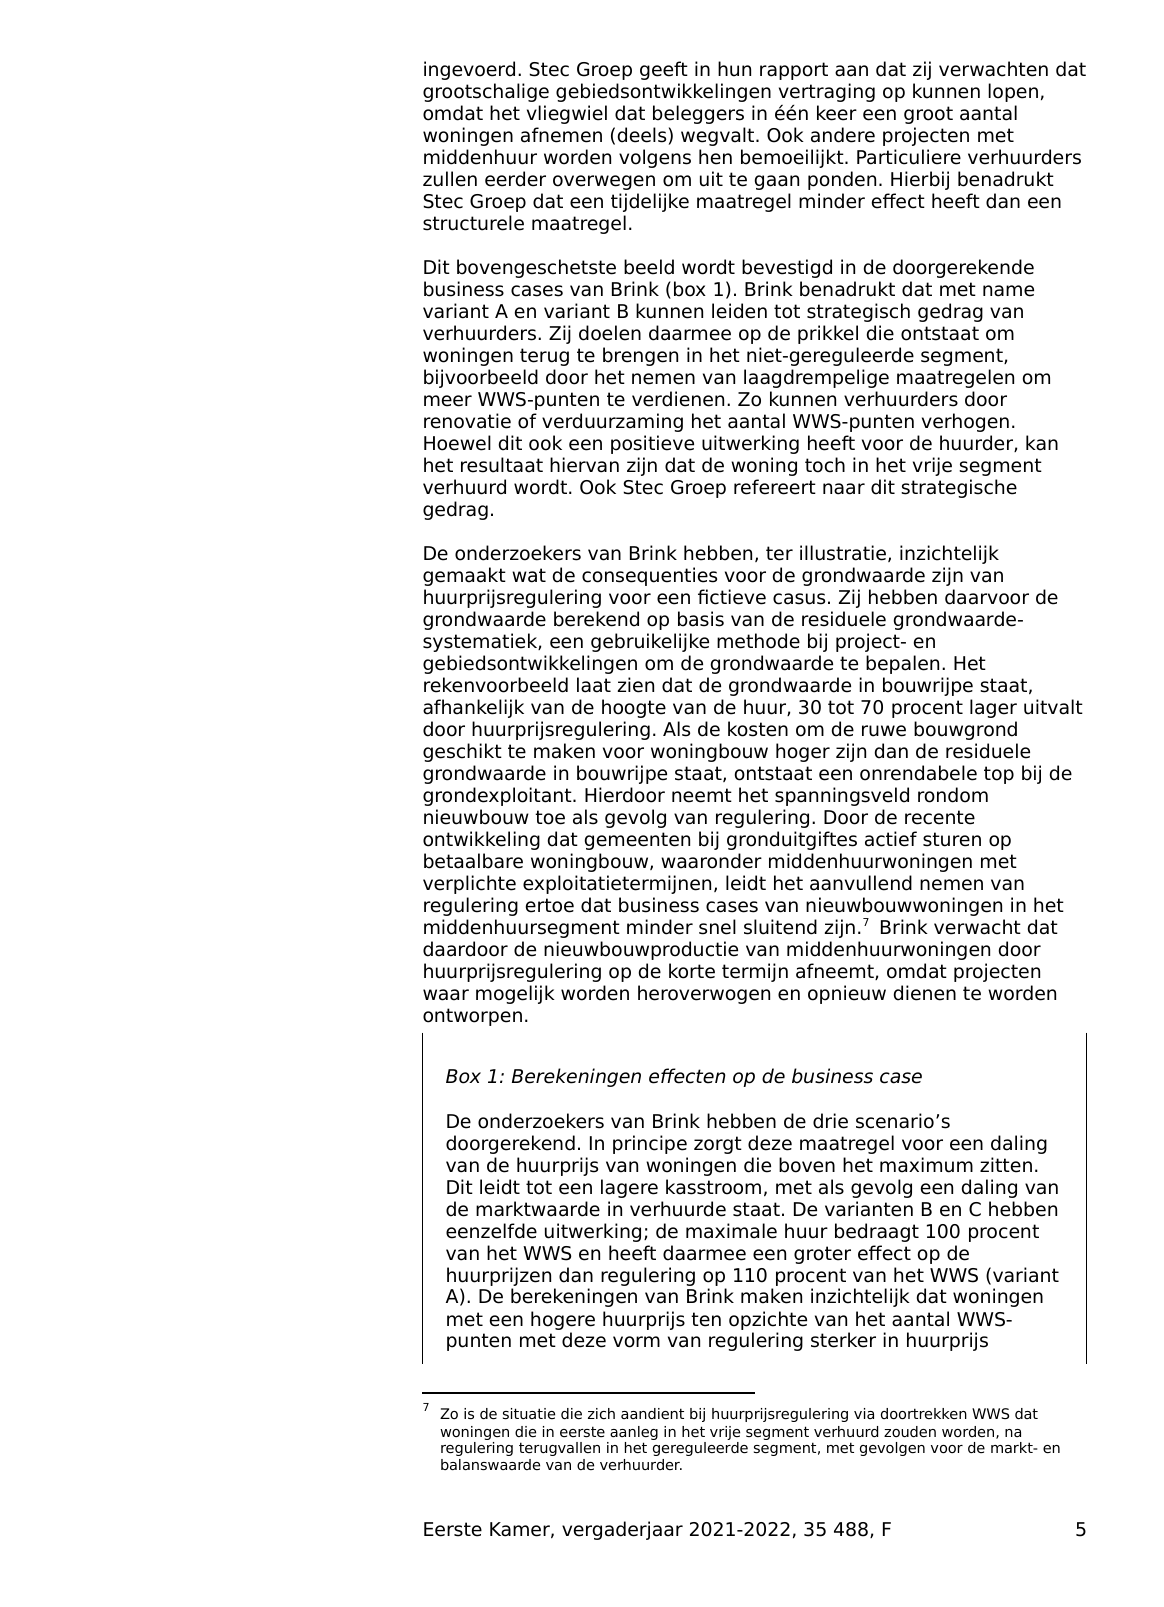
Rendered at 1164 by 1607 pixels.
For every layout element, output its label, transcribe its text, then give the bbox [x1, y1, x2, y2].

text De onderzoekers van Brink hebben, ter illustratie, inzichtelijk gemaakt wat de consequenties voor de grondwaarde zijn van huurprijsregulering voor een fictieve casus. Zij hebben daarvoor de grondwaarde berekend op basis van de residuele grondwaarde-systematiek, een gebruikelijke methode bij project- en gebiedsontwikkelingen om de grondwaarde te bepalen. Het rekenvoorbeeld laat zien dat de grondwaarde in bouwrijpe staat, afhankelijk van de hoogte van de huur, 30 tot 70 procent lager uitvalt door huurprijsregulering. Als de kosten om de ruwe bouwgrond geschikt te maken voor woningbouw hoger zijn dan de residuele grondwaarde in bouwrijpe staat, ontstaat een onrendabele top bij de grondexploitant. Hierdoor neemt het spanningsveld rondom nieuwbouw toe als gevolg van regulering. Door de recente ontwikkeling dat gemeenten bij gronduitgiftes actief sturen op betaalbare woningbouw, waaronder middenhuurwoningen met verplichte exploitatietermijnen, leidt het aanvullend nemen van regulering ertoe dat business cases van nieuwbouwwoningen in het middenhuursegment minder snel sluitend zijn. Brink verwacht dat daardoor de nieuwbouwproductie van middenhuurwoningen door huurprijsregulering op de korte termijn afneemt, omdat projecten waar mogelijk worden heroverwogen en opnieuw dienen te worden ontworpen. [422, 543, 1087, 1027]
text ingevoerd. Stec Groep geeft in hun rapport aan dat zij verwachten dat grootschalige gebiedsontwikkelingen vertraging op kunnen lopen, omdat het vliegwiel dat beleggers in één keer een groot aantal woningen afnemen (deels) wegvalt. Ook andere projecten met middenhuur worden volgens hen bemoeilijkt. Particuliere verhuurders zullen eerder overwegen om uit te gaan ponden. Hierbij benadrukt Stec Groep dat een tijdelijke maatregel minder effect heeft dan een structurele maatregel. [422, 59, 1087, 235]
text Dit bovengeschetste beeld wordt bevestigd in de doorgerekende business cases van Brink (box 1). Brink benadrukt dat met name variant A en variant B kunnen leiden tot strategisch gedrag van verhuurders. Zij doelen daarmee op de prikkel die ontstaat om woningen terug te brengen in het niet-gereguleerde segment, bijvoorbeeld door het nemen van laagdrempelige maatregelen om meer WWS-punten te verdienen. Zo kunnen verhuurders door renovatie of verduurzaming het aantal WWS-punten verhogen. Hoewel dit ook een positieve uitwerking heeft voor de huurder, kan het resultaat hiervan zijn dat de woning toch in het vrije segment verhuurd wordt. Ook Stec Groep refereert naar dit strategische gedrag. [422, 257, 1087, 521]
table_header Box 1: Berekeningen effecten op de business case De onderzoekers van Brink hebben de drie scenario’s doorgerekend. In principe zorgt deze maatregel voor een daling van de huurprijs van woningen die boven het maximum zitten. Dit leidt tot een lagere kasstroom, met als gevolg een daling van de marktwaarde in verhuurde staat. De varianten B en C hebben eenzelfde uitwerking; de maximale huur bedraagt 100 procent van het WWS en heeft daarmee een groter effect op de huurprijzen dan regulering op 110 procent van het WWS (variant A). De berekeningen van Brink maken inzichtelijk dat woningen met een hogere huurprijs ten opzichte van het aantal WWS-punten met deze vorm van regulering sterker in huurprijs [423, 1033, 1086, 1364]
text Zo is de situatie die zich aandient bij huurprijsregulering via doortrekken WWS dat woningen die in eerste aanleg in het vrije segment verhuurd zouden worden, na regulering terugvallen in het gereguleerde segment, met gevolgen voor de markt- en balanswaarde van de verhuurder. [422, 1402, 1087, 1474]
